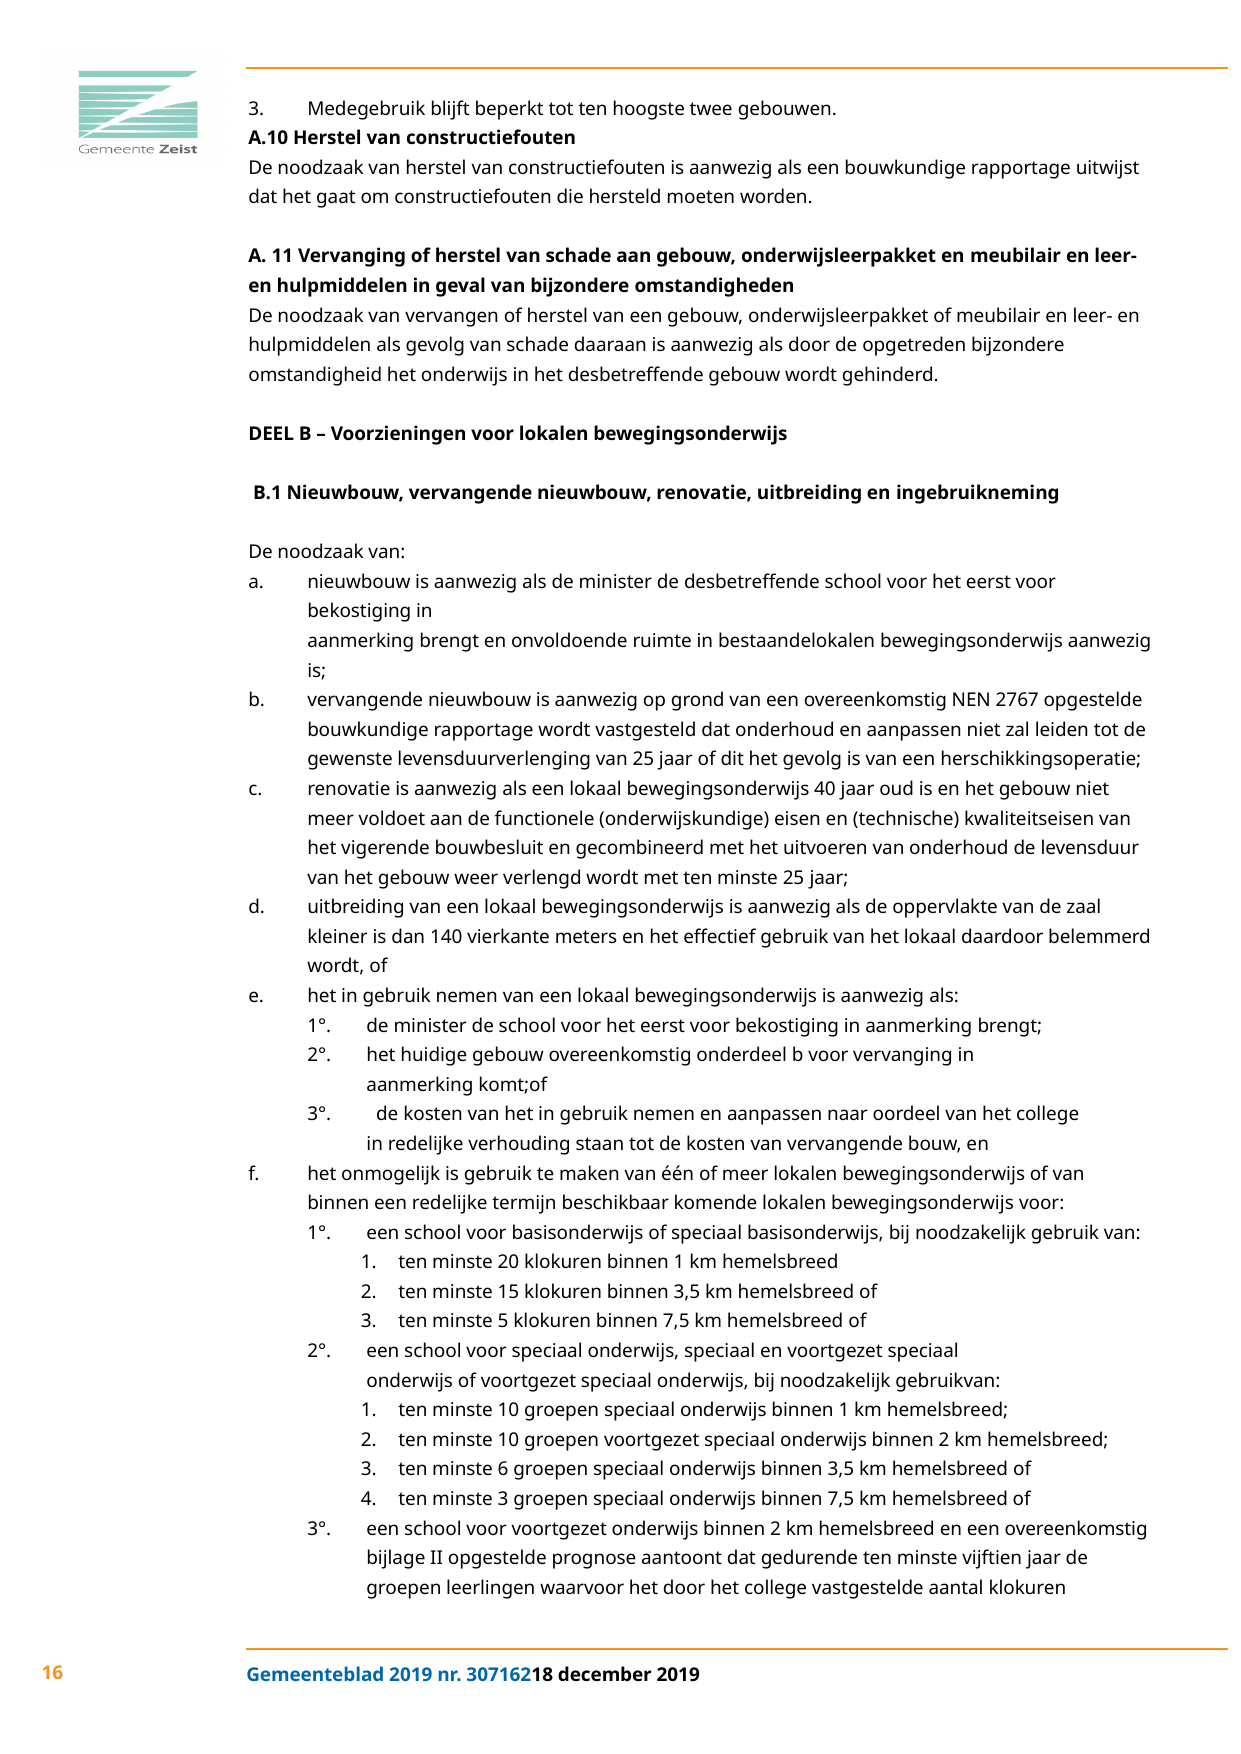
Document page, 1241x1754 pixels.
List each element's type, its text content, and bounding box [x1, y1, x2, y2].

text De noodzaak van vervangen of herstel van een gebouw, onderwijsleerpakket of meubilair en leer- en hulpmiddelen als gevolg van schade daaraan is aanwezig als door de opgetreden bijzondere omstandigheid het onderwijs in het desbetreffende gebouw wordt gehinderd. [248, 302, 1152, 387]
list ten minste 20 klokuren binnen 1 km hemelsbreed [361, 1248, 1152, 1274]
list ten minste 6 groepen speciaal onderwijs binnen 3,5 km hemelsbreed of [361, 1456, 1152, 1481]
list ten minste 15 klokuren binnen 3,5 km hemelsbreed of [361, 1278, 1152, 1304]
list een school voor voortgezet onderwijs binnen 2 km hemelsbreed en een overeenkomstig bijlage II opgestelde prognose aantoont dat gedurende ten minste vijftien jaar de groepen leerlingen waarvoor het door het college vastgestelde aantal klokuren [307, 1515, 1152, 1600]
text DEEL B – Voorzieningen voor lokalen bewegingsonderwijs [248, 420, 1152, 446]
text A.10 Herstel van constructiefouten [248, 124, 1152, 150]
list het onmogelijk is gebruik te maken van één of meer lokalen bewegingsonderwijs of van binnen een redelijke termijn beschikbaar komende lokalen bewegingsonderwijs voor: [248, 1160, 1152, 1215]
list vervangende nieuwbouw is aanwezig op grond van een overeenkomstig NEN 2767 opgestelde bouwkundige rapportage wordt vastgesteld dat onderhoud en aanpassen niet zal leiden tot de gewenste levensduurverlenging van 25 jaar of dit het gevolg is van een herschikkingsoperatie; [248, 686, 1152, 771]
list Medegebruik blijft beperkt tot ten hoogste twee gebouwen. [248, 95, 1152, 121]
list ten minste 10 groepen speciaal onderwijs binnen 1 km hemelsbreed; [361, 1396, 1152, 1422]
list een school voor basisonderwijs of speciaal basisonderwijs, bij noodzakelijk gebruik van: [307, 1219, 1152, 1245]
list uitbreiding van een lokaal bewegingsonderwijs is aanwezig als de oppervlakte van de zaal kleiner is dan 140 vierkante meters en het effectief gebruik van het lokaal daardoor belemmerd wordt, of [248, 893, 1152, 978]
list de kosten van het in gebruik nemen en aanpassen naar oordeel van het college in redelijke verhouding staan tot de kosten van vervangende bouw, en [307, 1101, 1152, 1156]
text De noodzaak van: [248, 538, 1152, 564]
list ten minste 10 groepen voortgezet speciaal onderwijs binnen 2 km hemelsbreed; [361, 1426, 1152, 1452]
list het in gebruik nemen van een lokaal bewegingsonderwijs is aanwezig als: [248, 982, 1152, 1008]
text De noodzaak van herstel van constructiefouten is aanwezig als een bouwkundige rapportage uitwijst dat het gaat om constructiefouten die hersteld moeten worden. [248, 154, 1152, 209]
picture [41, 47, 231, 172]
list ten minste 5 klokuren binnen 7,5 km hemelsbreed of [361, 1308, 1152, 1333]
list een school voor speciaal onderwijs, speciaal en voortgezet speciaal onderwijs of voortgezet speciaal onderwijs, bij noodzakelijk gebruikvan: [307, 1337, 1152, 1393]
list nieuwbouw is aanwezig als de minister de desbetreffende school voor het eerst voor bekostiging in aanmerking brengt en onvoldoende ruimte in bestaandelokalen bewegingsonderwijs aanwezigis; [248, 568, 1152, 683]
text A. 11 Vervanging of herstel van schade aan gebouw, onderwijsleerpakket en meubilair en leer- en hulpmiddelen in geval van bijzondere omstandigheden [248, 243, 1152, 298]
list ten minste 3 groepen speciaal onderwijs binnen 7,5 km hemelsbreed of [361, 1485, 1152, 1511]
text B.1 Nieuwbouw, vervangende nieuwbouw, renovatie, uitbreiding en ingebruikneming [248, 479, 1152, 505]
list renovatie is aanwezig als een lokaal bewegingsonderwijs 40 jaar oud is en het gebouw niet meer voldoet aan de functionele (onderwijskundige) eisen en (technische) kwaliteitseisen van het vigerende bouwbesluit en gecombineerd met het uitvoeren van onderhoud de levensduur van het gebouw weer verlengd wordt met ten minste 25 jaar; [248, 775, 1152, 890]
list het huidige gebouw overeenkomstig onderdeel b voor vervanging in aanmerking komt;of [307, 1041, 1152, 1097]
list de minister de school voor het eerst voor bekostiging in aanmerking brengt; [307, 1012, 1152, 1038]
